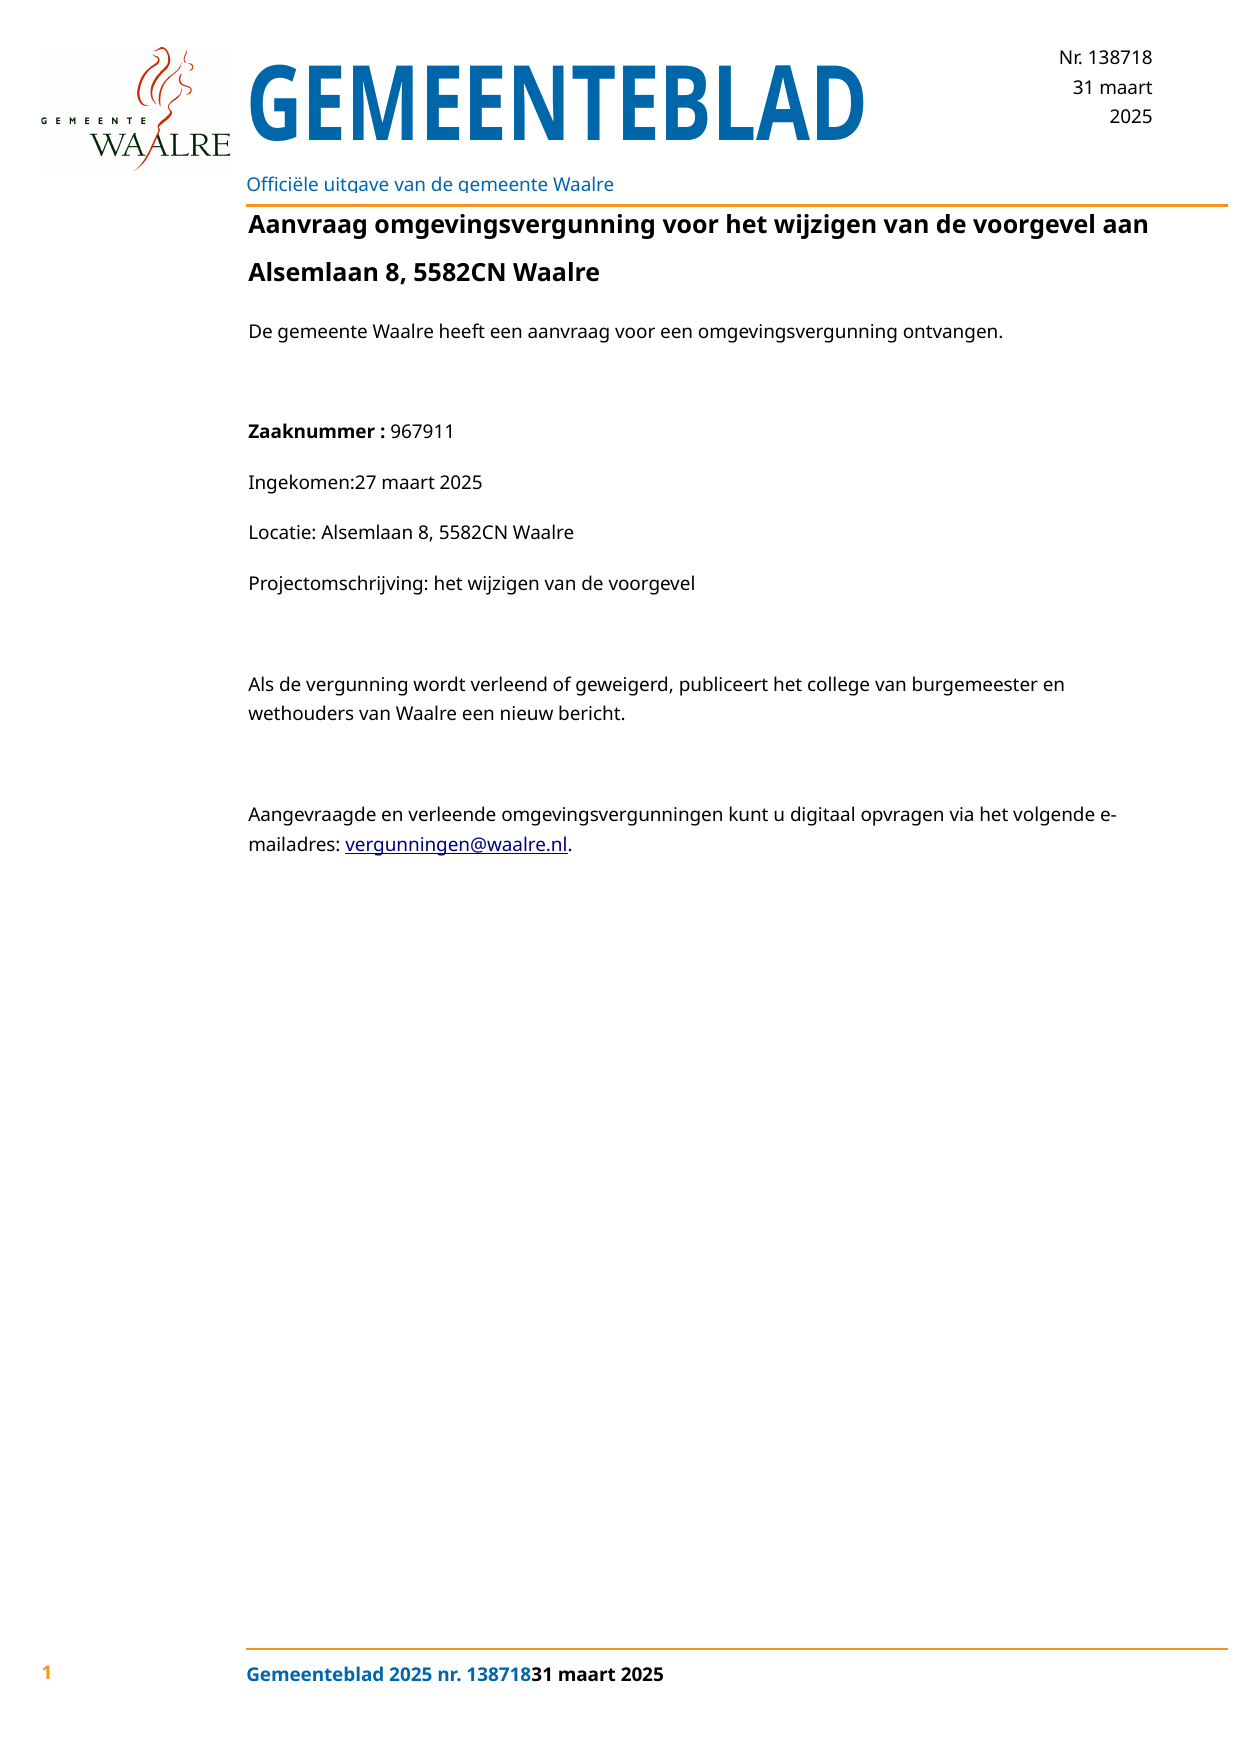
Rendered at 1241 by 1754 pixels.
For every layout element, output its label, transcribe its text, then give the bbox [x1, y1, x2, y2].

picture [41, 47, 231, 172]
text Aanvraag omgevingsvergunning voor het wijzigen van de voorgevel aan Alsemlaan 8, 5582CN Waalre [248, 207, 1152, 288]
text Locatie: Alsemlaan 8, 5582CN Waalre [248, 519, 1152, 545]
text Projectomschrijving: het wijzigen van de voorgevel [248, 570, 1152, 596]
text Ingekomen:27 maart 2025 [248, 469, 1152, 495]
text Zaaknummer : 967911 [248, 419, 1152, 444]
text Als de vergunning wordt verleend of geweigerd, publiceert het college van burgemeester en wethouders van Waalre een nieuw bericht. [248, 671, 1152, 726]
text Aangevraagde en verleende omgevingsvergunningen kunt u digitaal opvragen via het volgende e-mailadres: vergunningen@waalre.nl. [248, 801, 1152, 857]
text De gemeente Waalre heeft een aanvraag voor een omgevingsvergunning ontvangen. [248, 318, 1152, 344]
